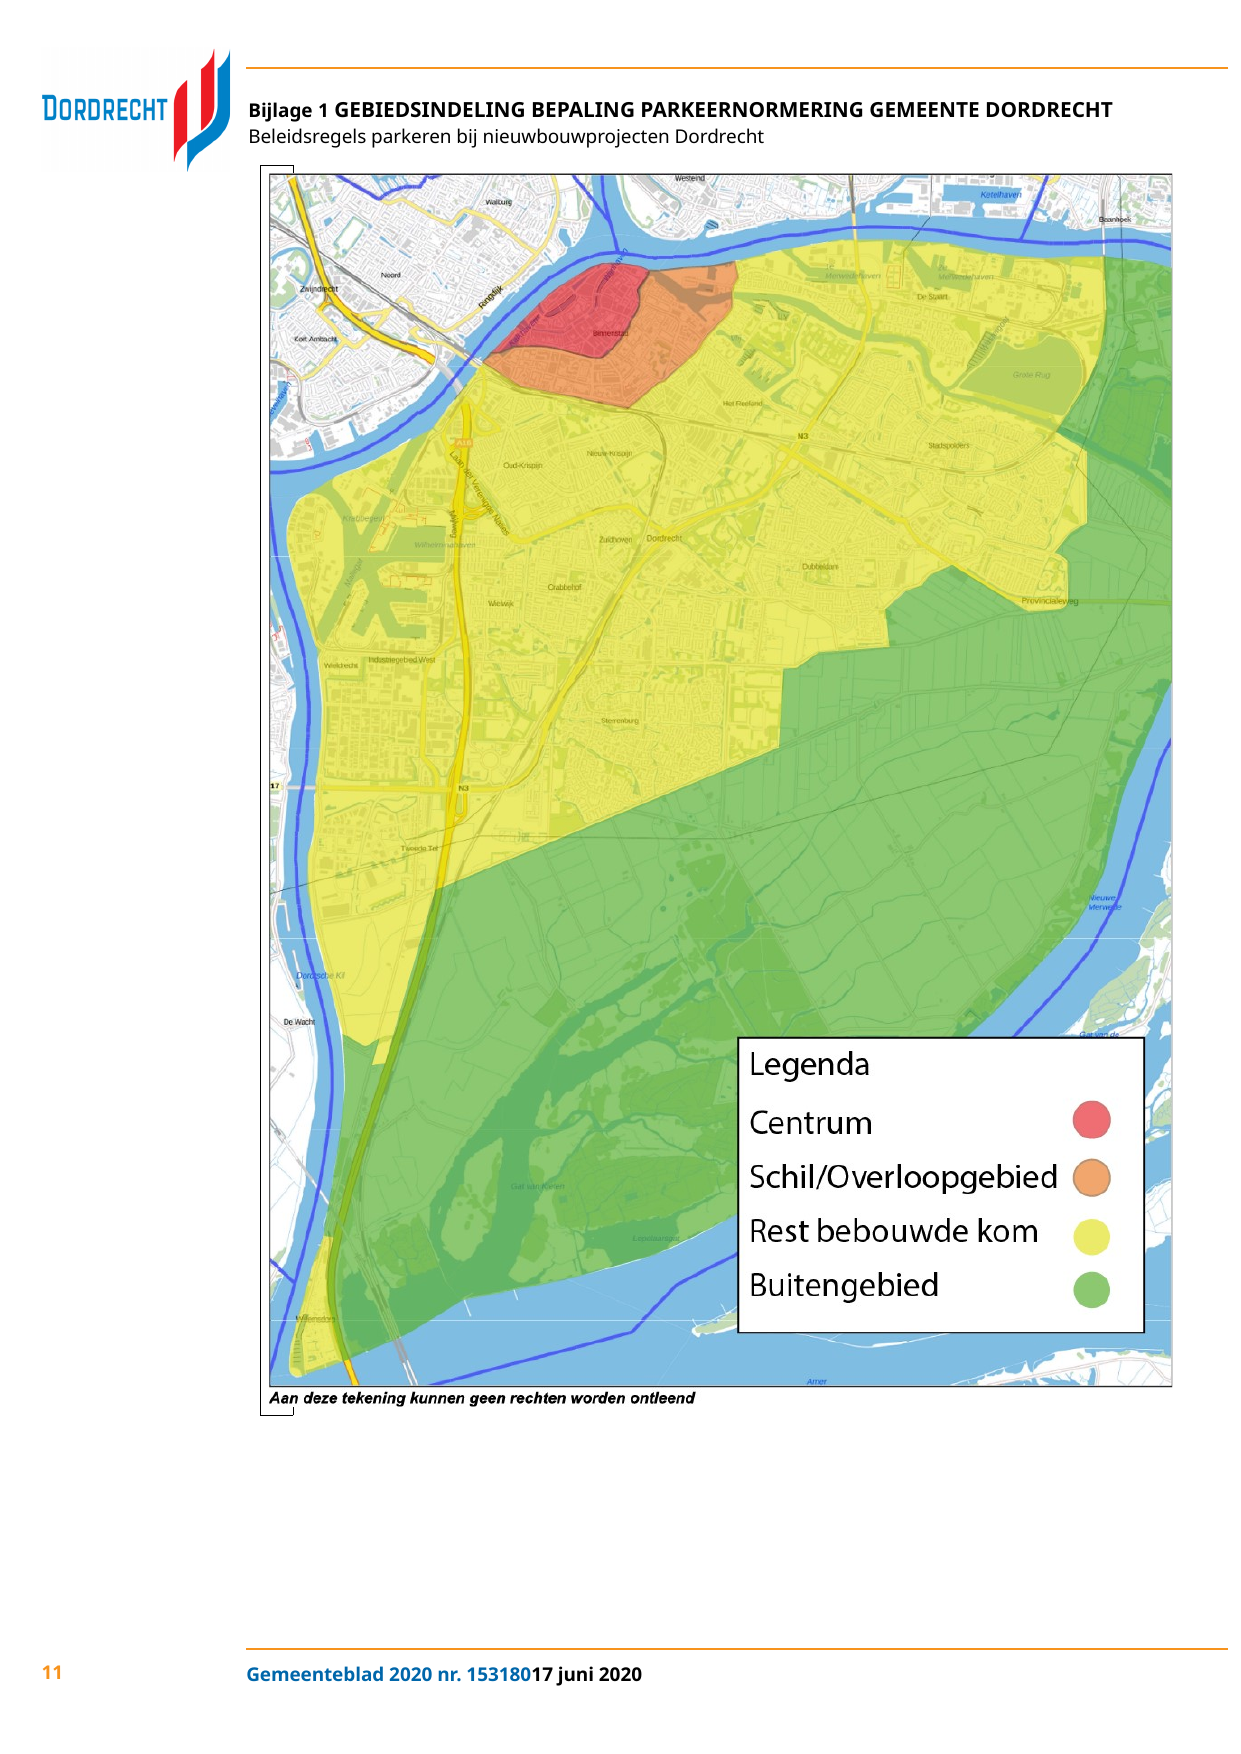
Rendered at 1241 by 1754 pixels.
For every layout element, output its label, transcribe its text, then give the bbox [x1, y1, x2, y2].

picture [41, 47, 231, 172]
text Bijlage 1 GEBIEDSINDELING BEPALING PARKEERNORMERING GEMEENTE DORDRECHT [248, 95, 1152, 123]
picture [268, 173, 1173, 1407]
text Beleidsregels parkeren bij nieuwbouwprojecten Dordrecht [248, 123, 1152, 149]
